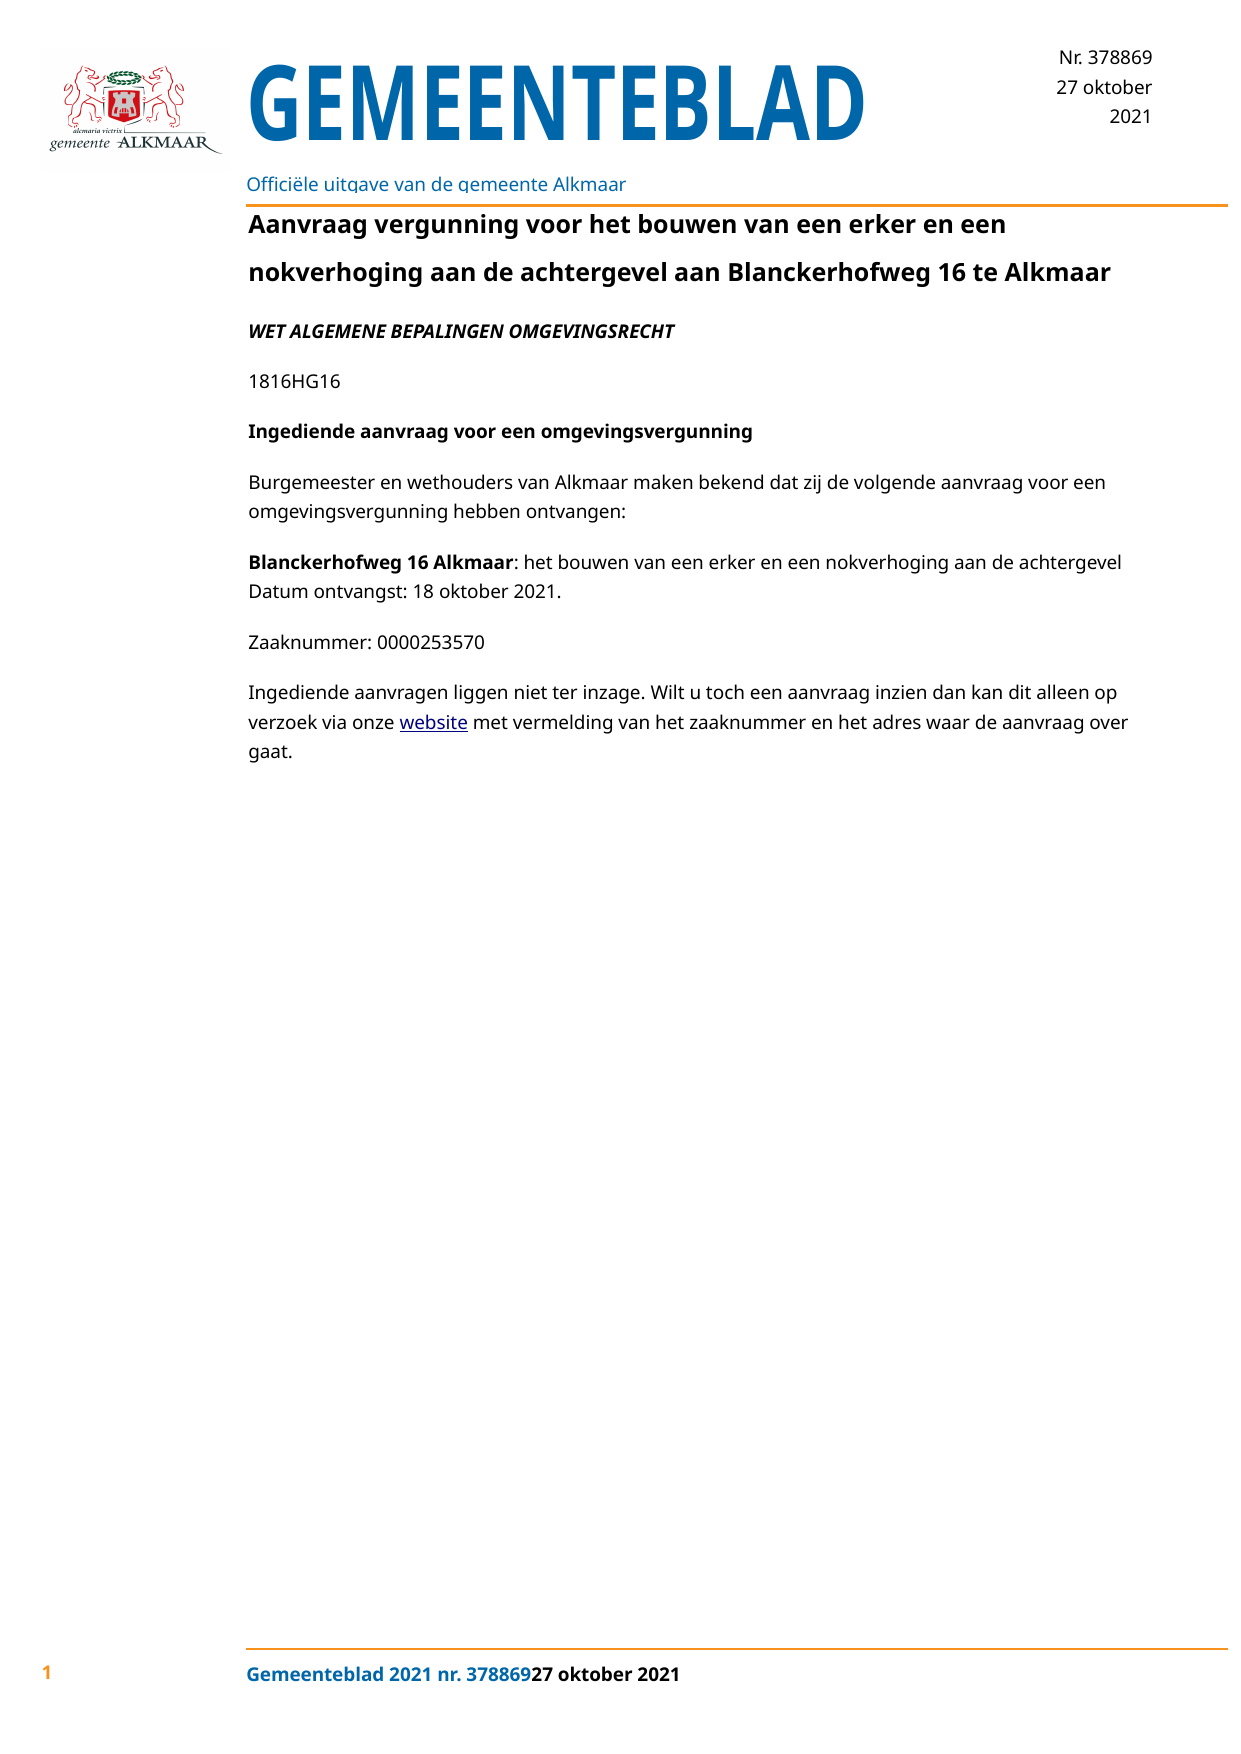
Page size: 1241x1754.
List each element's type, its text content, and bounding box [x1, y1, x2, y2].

text Aanvraag vergunning voor het bouwen van een erker en een nokverhoging aan de achtergevel aan Blanckerhofweg 16 te Alkmaar [248, 207, 1152, 288]
text Burgemeester en wethouders van Alkmaar maken bekend dat zij de volgende aanvraag voor een omgevingsvergunning hebben ontvangen: [248, 469, 1152, 524]
text Blanckerhofweg 16 Alkmaar: het bouwen van een erker en een nokverhoging aan de achtergevel Datum ontvangst: 18 oktober 2021. [248, 549, 1152, 604]
text Ingediende aanvragen liggen niet ter inzage. Wilt u toch een aanvraag inzien dan kan dit alleen op verzoek via onze website met vermelding van het zaaknummer en het adres waar de aanvraag over gaat. [248, 679, 1152, 764]
text 1816HG16 [248, 368, 1152, 394]
text WET ALGEMENE BEPALINGEN OMGEVINGSRECHT [248, 318, 1152, 344]
text Zaaknummer: 0000253570 [248, 629, 1152, 655]
picture [41, 47, 231, 172]
text Ingediende aanvraag voor een omgevingsvergunning [248, 419, 1152, 444]
